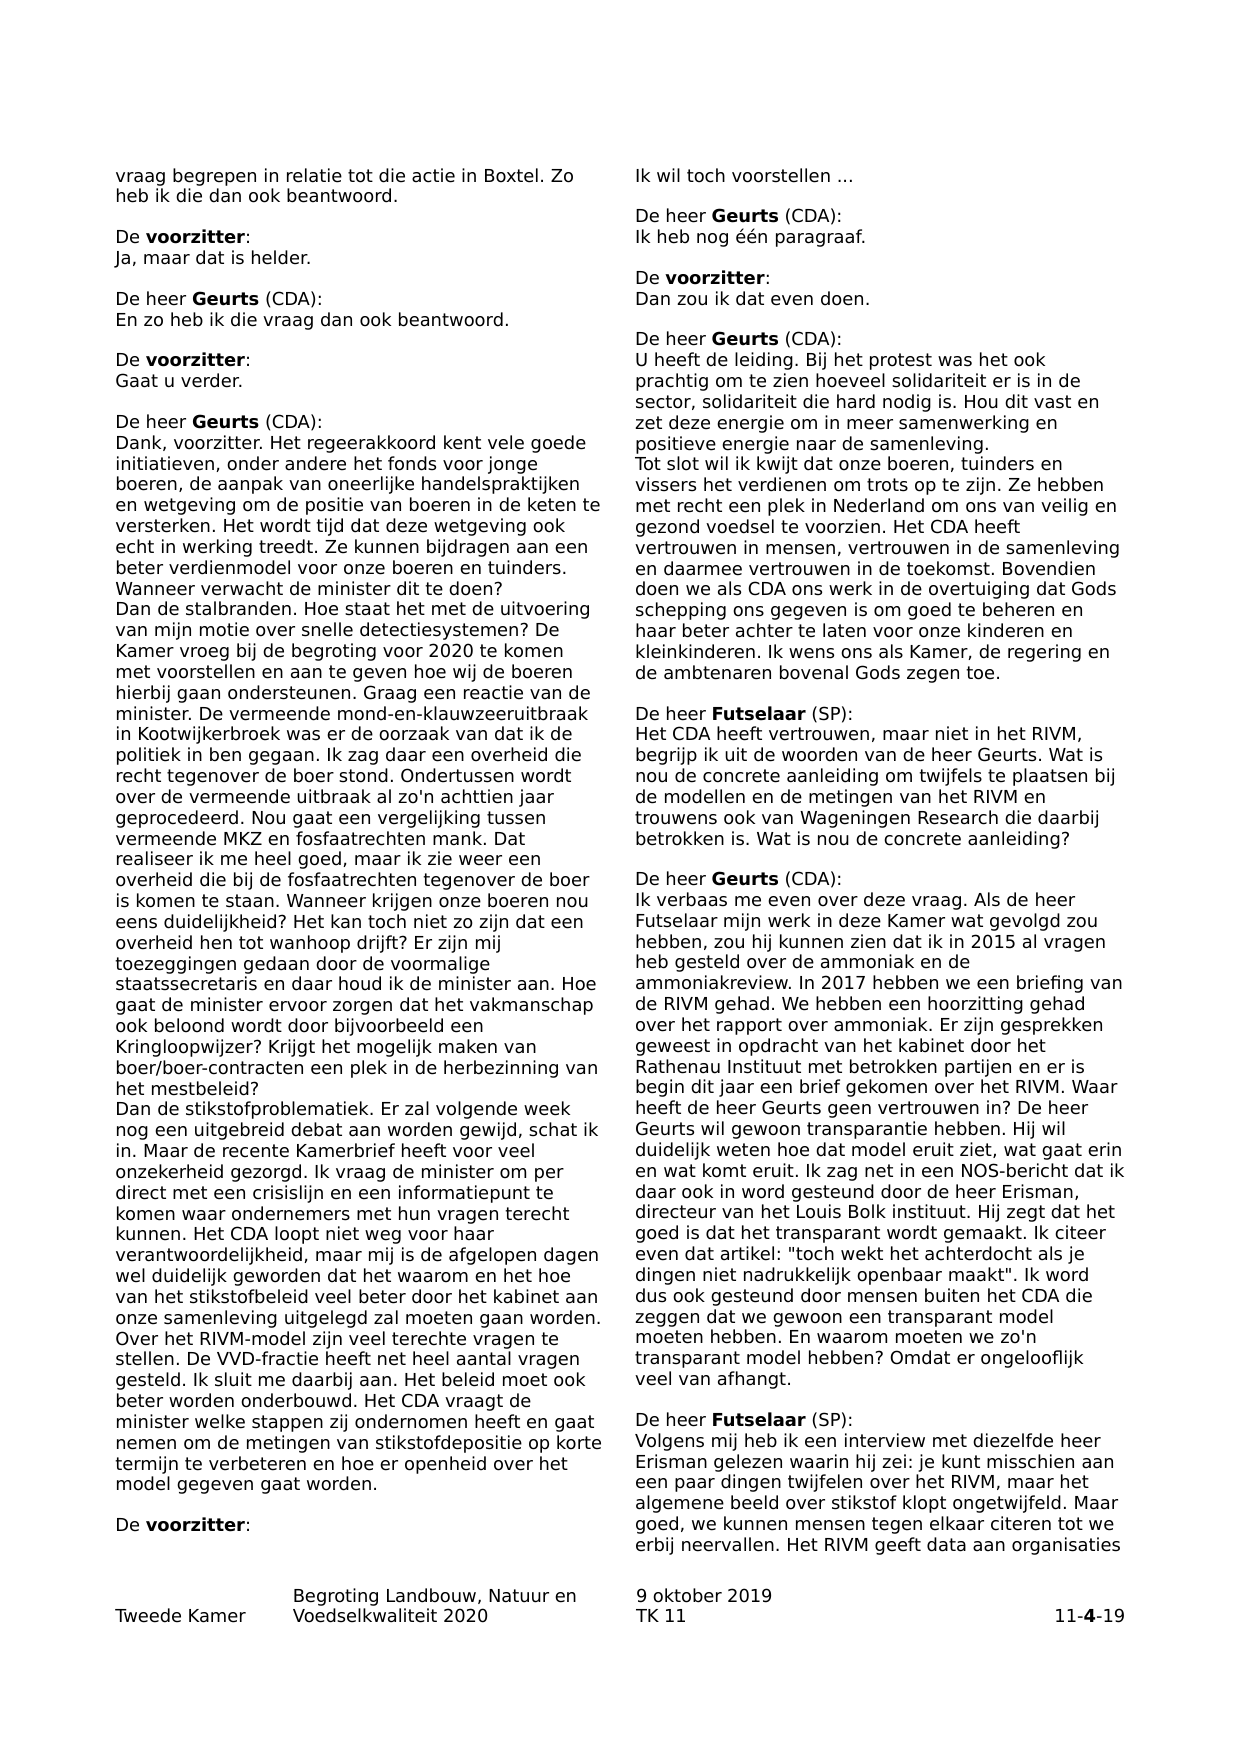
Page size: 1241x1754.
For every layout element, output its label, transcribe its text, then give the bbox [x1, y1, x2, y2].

text U heeft de leiding. Bij het protest was het ook prachtig om te zien hoeveel solidariteit er is in de sector, solidariteit die hard nodig is. Hou dit vast en zet deze energie om in meer samenwerking en positieve energie naar de samenleving. [635, 350, 1125, 454]
text Volgens mij heb ik een interview met diezelfde heer Erisman gelezen waarin hij zei: je kunt misschien aan een paar dingen twijfelen over het RIVM, maar het algemene beeld over stikstof klopt ongetwijfeld. Maar goed, we kunnen mensen tegen elkaar citeren tot we erbij neervallen. Het RIVM geeft data aan organisaties [635, 1431, 1125, 1556]
text De voorzitter: [115, 1515, 605, 1536]
text En zo heb ik die vraag dan ook beantwoord. [115, 309, 605, 330]
text De heer Futselaar (SP): [635, 1410, 1125, 1431]
text Het CDA heeft vertrouwen, maar niet in het RIVM, begrijp ik uit de woorden van de heer Geurts. Wat is nou de concrete aanleiding om twijfels te plaatsen bij de modellen en de metingen van het RIVM en trouwens ook van Wageningen Research die daarbij betrokken is. Wat is nou de concrete aanleiding? [635, 724, 1125, 849]
text Ik wil toch voorstellen ... [635, 165, 1125, 186]
text Gaat u verder. [115, 371, 605, 392]
text Over het RIVM-model zijn veel terechte vragen te stellen. De VVD-fractie heeft net heel aantal vragen gesteld. Ik sluit me daarbij aan. Het beleid moet ook beter worden onderbouwd. Het CDA vraagt de minister welke stappen zij ondernomen heeft en gaat nemen om de metingen van stikstofdepositie op korte termijn te verbeteren en hoe er openheid over het model gegeven gaat worden. [115, 1328, 605, 1495]
text Dan de stalbranden. Hoe staat het met de uitvoering van mijn motie over snelle detectiesystemen? De Kamer vroeg bij de begroting voor 2020 te komen met voorstellen en aan te geven hoe wij de boeren hierbij gaan ondersteunen. Graag een reactie van de minister. De vermeende mond-en-klauwzeeruitbraak in Kootwijkerbroek was er de oorzaak van dat ik de politiek in ben gegaan. Ik zag daar een overheid die recht tegenover de boer stond. Ondertussen wordt over de vermeende uitbraak al zo'n achttien jaar geprocedeerd. Nou gaat een vergelijking tussen vermeende MKZ en fosfaatrechten mank. Dat realiseer ik me heel goed, maar ik zie weer een overheid die bij de fosfaatrechten tegenover de boer is komen te staan. Wanneer krijgen onze boeren nou eens duidelijkheid? Het kan toch niet zo zijn dat een overheid hen tot wanhoop drijft? Er zijn mij toezeggingen gedaan door de voormalige staatssecretaris en daar houd ik de minister aan. Hoe gaat de minister ervoor zorgen dat het vakmanschap ook beloond wordt door bijvoorbeeld een Kringloopwijzer? Krijgt het mogelijk maken van boer/boer-contracten een plek in de herbezinning van het mestbeleid? [115, 599, 605, 1099]
text De heer Geurts (CDA): [635, 329, 1125, 350]
text De heer Futselaar (SP): [635, 703, 1125, 724]
text vraag begrepen in relatie tot die actie in Boxtel. Zo heb ik die dan ook beantwoord. [115, 165, 605, 207]
text De voorzitter: [635, 268, 1125, 288]
text De heer Geurts (CDA): [635, 869, 1125, 890]
text De voorzitter: [115, 350, 605, 371]
text Ik heb nog één paragraaf. [635, 227, 1125, 248]
text Dank, voorzitter. Het regeerakkoord kent vele goede initiatieven, onder andere het fonds voor jonge boeren, de aanpak van oneerlijke handelspraktijken en wetgeving om de positie van boeren in de keten te versterken. Het wordt tijd dat deze wetgeving ook echt in werking treedt. Ze kunnen bijdragen aan een beter verdienmodel voor onze boeren en tuinders. Wanneer verwacht de minister dit te doen? [115, 432, 605, 599]
text Tot slot wil ik kwijt dat onze boeren, tuinders en vissers het verdienen om trots op te zijn. Ze hebben met recht een plek in Nederland om ons van veilig en gezond voedsel te voorzien. Het CDA heeft vertrouwen in mensen, vertrouwen in de samenleving en daarmee vertrouwen in de toekomst. Bovendien doen we als CDA ons werk in de overtuiging dat Gods schepping ons gegeven is om goed te beheren en haar beter achter te laten voor onze kinderen en kleinkinderen. Ik wens ons als Kamer, de regering en de ambtenaren bovenal Gods zegen toe. [635, 454, 1125, 683]
text Ik verbaas me even over deze vraag. Als de heer Futselaar mijn werk in deze Kamer wat gevolgd zou hebben, zou hij kunnen zien dat ik in 2015 al vragen heb gesteld over de ammoniak en de ammoniakreview. In 2017 hebben we een briefing van de RIVM gehad. We hebben een hoorzitting gehad over het rapport over ammoniak. Er zijn gesprekken geweest in opdracht van het kabinet door het Rathenau Instituut met betrokken partijen en er is begin dit jaar een brief gekomen over het RIVM. Waar heeft de heer Geurts geen vertrouwen in? De heer Geurts wil gewoon transparantie hebben. Hij wil duidelijk weten hoe dat model eruit ziet, wat gaat erin en wat komt eruit. Ik zag net in een NOS-bericht dat ik daar ook in word gesteund door de heer Erisman, directeur van het Louis Bolk instituut. Hij zegt dat het goed is dat het transparant wordt gemaakt. Ik citeer even dat artikel: "toch wekt het achterdocht als je dingen niet nadrukkelijk openbaar maakt". Ik word dus ook gesteund door mensen buiten het CDA die zeggen dat we gewoon een transparant model moeten hebben. En waarom moeten we zo'n transparant model hebben? Omdat er ongelooflijk veel van afhangt. [635, 890, 1125, 1390]
text Dan de stikstofproblematiek. Er zal volgende week nog een uitgebreid debat aan worden gewijd, schat ik in. Maar de recente Kamerbrief heeft voor veel onzekerheid gezorgd. Ik vraag de minister om per direct met een crisislijn en een informatiepunt te komen waar ondernemers met hun vragen terecht kunnen. Het CDA loopt niet weg voor haar verantwoordelijkheid, maar mij is de afgelopen dagen wel duidelijk geworden dat het waarom en het hoe van het stikstofbeleid veel beter door het kabinet aan onze samenleving uitgelegd zal moeten gaan worden. [115, 1099, 605, 1328]
text De heer Geurts (CDA): [635, 206, 1125, 227]
text Dan zou ik dat even doen. [635, 288, 1125, 309]
text De heer Geurts (CDA): [115, 288, 605, 309]
text Ja, maar dat is helder. [115, 248, 605, 268]
text De heer Geurts (CDA): [115, 412, 605, 432]
text De voorzitter: [115, 227, 605, 248]
